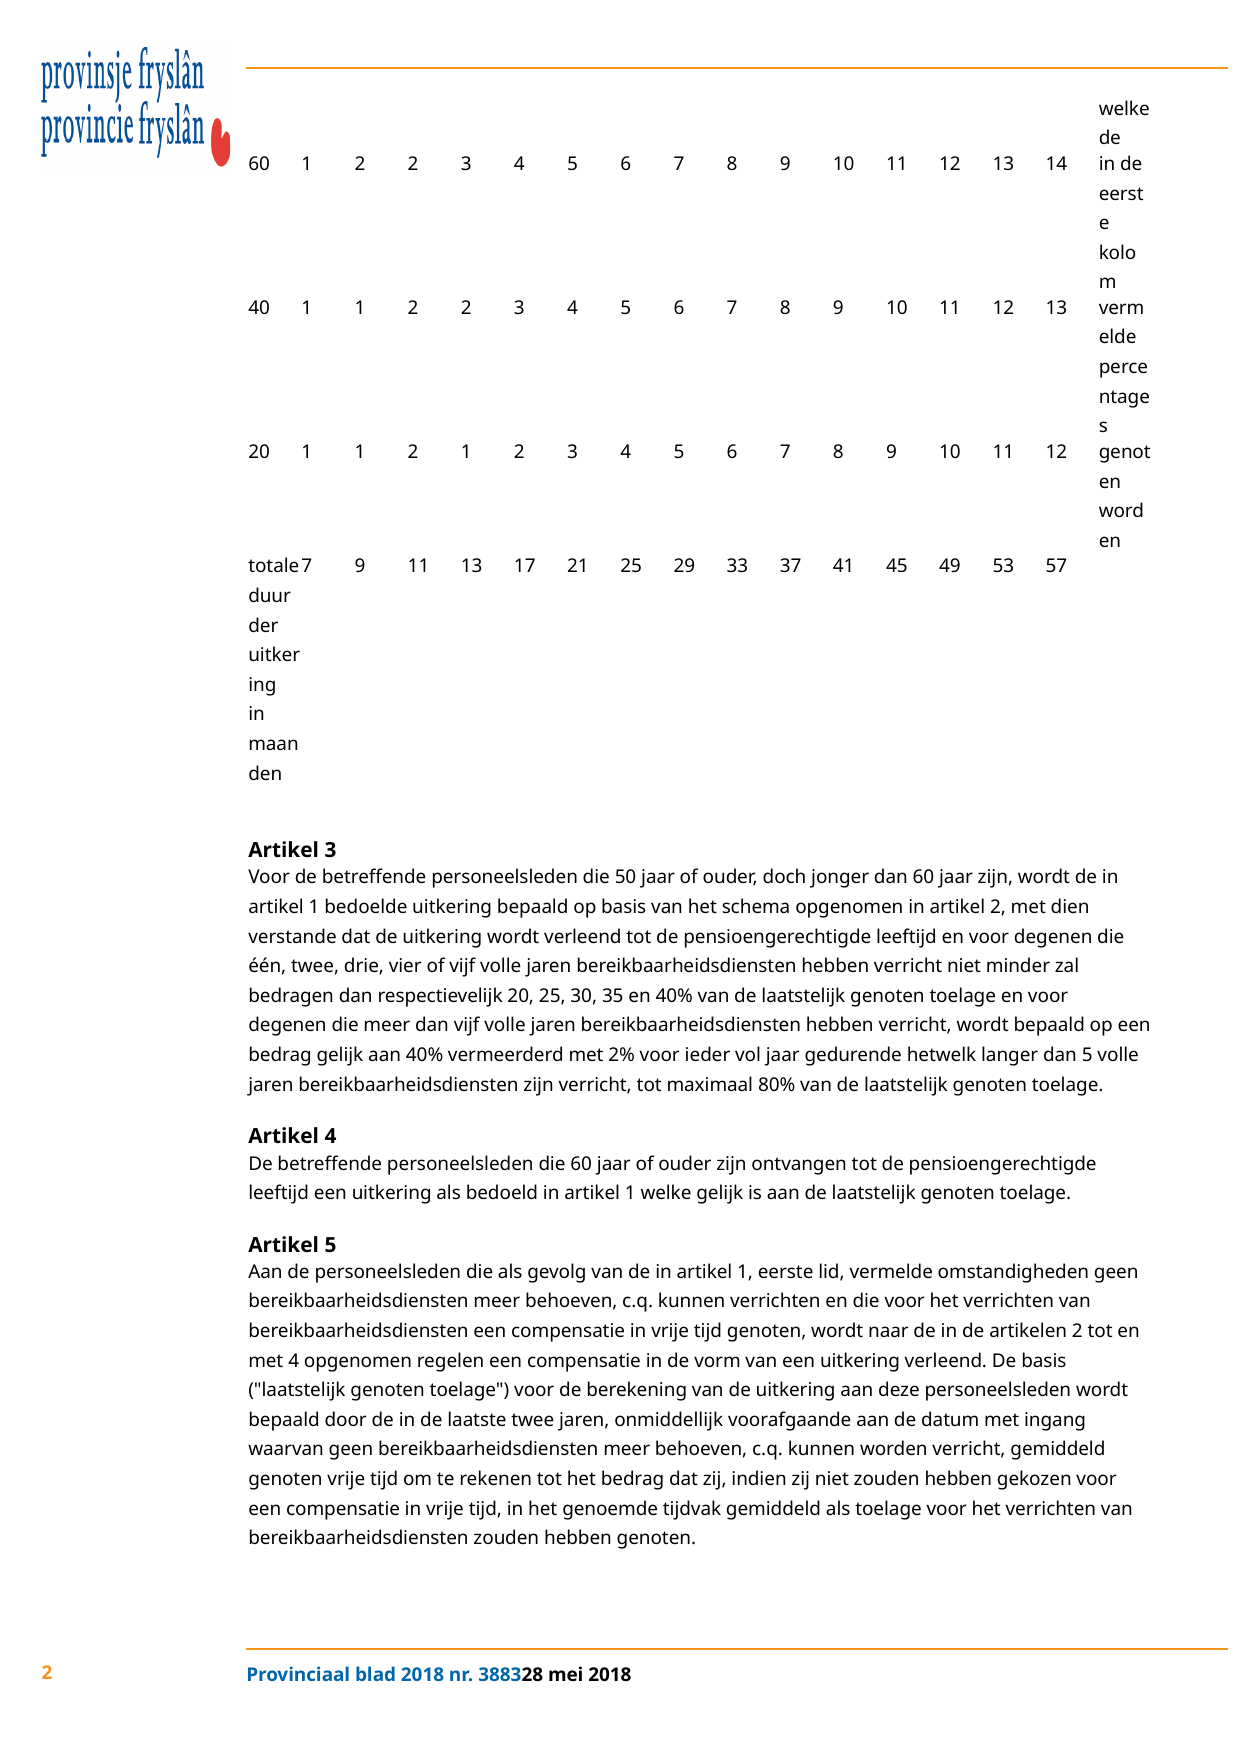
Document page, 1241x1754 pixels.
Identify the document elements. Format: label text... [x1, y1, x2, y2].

table_cell 7 [780, 438, 833, 553]
table_cell 12 [1045, 438, 1098, 553]
table_cell [354, 95, 407, 150]
table_cell 6 [726, 438, 779, 553]
table_cell 4 [514, 150, 567, 294]
text Artikel 5 [248, 1230, 1152, 1258]
table_cell 9 [833, 294, 886, 438]
table_cell [939, 95, 992, 150]
table_cell in de eerste kolom [1099, 150, 1152, 294]
table_cell 5 [567, 150, 620, 294]
table_cell [514, 786, 567, 811]
table_cell genoten worden [1099, 438, 1152, 553]
table_cell 8 [833, 438, 886, 553]
table_cell [992, 95, 1045, 150]
table_cell 12 [939, 150, 992, 294]
table_cell [248, 95, 301, 150]
table_cell [1099, 786, 1152, 811]
table_cell 2 [514, 438, 567, 553]
table_cell [1045, 786, 1098, 811]
table_cell 5 [673, 438, 726, 553]
table_cell 2 [408, 438, 461, 553]
table_cell [833, 786, 886, 811]
table_cell 7 [301, 553, 354, 786]
table_cell 11 [408, 553, 461, 786]
table_cell 6 [620, 150, 673, 294]
table_cell 10 [833, 150, 886, 294]
table_cell 8 [726, 150, 779, 294]
table_cell 9 [886, 438, 939, 553]
table_cell 9 [780, 150, 833, 294]
table_cell 21 [567, 553, 620, 786]
table_cell totale duur der uitkering in maanden [248, 553, 301, 786]
text De betreffende personeelsleden die 60 jaar of ouder zijn ontvangen tot de pensioengerechtigde leeftijd een uitkering als bedoeld in artikel 1 welke gelijk is aan de laatstelijk genoten toelage. [248, 1150, 1152, 1205]
table_cell 1 [354, 294, 407, 438]
table_cell 13 [992, 150, 1045, 294]
table_cell [301, 95, 354, 150]
table_cell 13 [1045, 294, 1098, 438]
table_cell [620, 786, 673, 811]
table_cell 20 [248, 438, 301, 553]
table_cell vermelde percentages [1099, 294, 1152, 438]
table_cell 4 [620, 438, 673, 553]
table_cell 1 [301, 150, 354, 294]
table_cell 10 [886, 294, 939, 438]
table_cell 1 [301, 294, 354, 438]
table_cell [992, 786, 1045, 811]
table_cell [1045, 95, 1098, 150]
table_cell 4 [567, 294, 620, 438]
table_cell 14 [1045, 150, 1098, 294]
table_cell 40 [248, 294, 301, 438]
table_cell [1099, 553, 1152, 786]
table_cell 2 [354, 150, 407, 294]
table_cell 3 [514, 294, 567, 438]
text Artikel 3 [248, 835, 1152, 864]
table_cell [301, 786, 354, 811]
table_cell 11 [886, 150, 939, 294]
table_cell 2 [461, 294, 514, 438]
table_cell [461, 786, 514, 811]
table_cell [780, 786, 833, 811]
table_cell 1 [354, 438, 407, 553]
table_cell [514, 95, 567, 150]
table_cell 45 [886, 553, 939, 786]
picture [41, 47, 231, 172]
table_cell 9 [354, 553, 407, 786]
text Voor de betreffende personeelsleden die 50 jaar of ouder, doch jonger dan 60 jaar zijn, wordt de in artikel 1 bedoelde uitkering bepaald op basis van het schema opgenomen in artikel 2, met dien verstande dat de uitkering wordt verleend tot de pensioengerechtigde leeftijd en voor degenen die één, twee, drie, vier of vijf volle jaren bereikbaarheidsdiensten hebben verricht niet minder zal bedragen dan respectievelijk 20, 25, 30, 35 en 40% van de laatstelijk genoten toelage en voor degenen die meer dan vijf volle jaren bereikbaarheidsdiensten hebben verricht, wordt bepaald op een bedrag gelijk aan 40% vermeerderd met 2% voor ieder vol jaar gedurende hetwelk langer dan 5 volle jaren bereikbaarheidsdiensten zijn verricht, tot maximaal 80% van de laatstelijk genoten toelage. [248, 864, 1152, 1097]
table_cell [939, 786, 992, 811]
table_cell [408, 95, 461, 150]
table_cell 29 [673, 553, 726, 786]
table_cell 33 [726, 553, 779, 786]
table_cell 1 [301, 438, 354, 553]
table_cell 1 [461, 438, 514, 553]
table_cell 5 [620, 294, 673, 438]
table_cell 7 [726, 294, 779, 438]
table_cell [886, 95, 939, 150]
table_cell 6 [673, 294, 726, 438]
text Aan de personeelsleden die als gevolg van de in artikel 1, eerste lid, vermelde omstandigheden geen bereikbaarheidsdiensten meer behoeven, c.q. kunnen verrichten en die voor het verrichten van bereikbaarheidsdiensten een compensatie in vrije tijd genoten, wordt naar de in de artikelen 2 tot en met 4 opgenomen regelen een compensatie in de vorm van een uitkering verleend. De basis ("laatstelijk genoten toelage") voor de berekening van de uitkering aan deze personeelsleden wordt bepaald door de in de laatste twee jaren, onmiddellijk voorafgaande aan de datum met ingang waarvan geen bereikbaarheidsdiensten meer behoeven, c.q. kunnen worden verricht, gemiddeld genoten vrije tijd om te rekenen tot het bedrag dat zij, indien zij niet zouden hebben gekozen voor een compensatie in vrije tijd, in het genoemde tijdvak gemiddeld als toelage voor het verrichten van bereikbaarheidsdiensten zouden hebben genoten. [248, 1258, 1152, 1550]
table_cell 12 [992, 294, 1045, 438]
table_cell [567, 786, 620, 811]
table_cell [673, 95, 726, 150]
table_cell 7 [673, 150, 726, 294]
table_cell 11 [939, 294, 992, 438]
table_cell 2 [408, 150, 461, 294]
table_cell 49 [939, 553, 992, 786]
table_cell 3 [461, 150, 514, 294]
table_cell 13 [461, 553, 514, 786]
table_cell [726, 786, 779, 811]
table_cell [567, 95, 620, 150]
table_cell 8 [780, 294, 833, 438]
table_cell [354, 786, 407, 811]
table_cell 57 [1045, 553, 1098, 786]
table_cell 11 [992, 438, 1045, 553]
table_cell [620, 95, 673, 150]
table_cell 17 [514, 553, 567, 786]
table_cell 53 [992, 553, 1045, 786]
table_cell [780, 95, 833, 150]
table_cell [461, 95, 514, 150]
table_cell 3 [567, 438, 620, 553]
table_cell 60 [248, 150, 301, 294]
table_cell [886, 786, 939, 811]
table_cell 37 [780, 553, 833, 786]
table_cell 2 [408, 294, 461, 438]
text Artikel 4 [248, 1121, 1152, 1150]
table_cell [673, 786, 726, 811]
table_cell [833, 95, 886, 150]
table_cell [726, 95, 779, 150]
table_cell 10 [939, 438, 992, 553]
table_cell welke de [1099, 95, 1152, 150]
table_cell [408, 786, 461, 811]
table_cell [248, 786, 301, 811]
table_cell 41 [833, 553, 886, 786]
table_cell 25 [620, 553, 673, 786]
